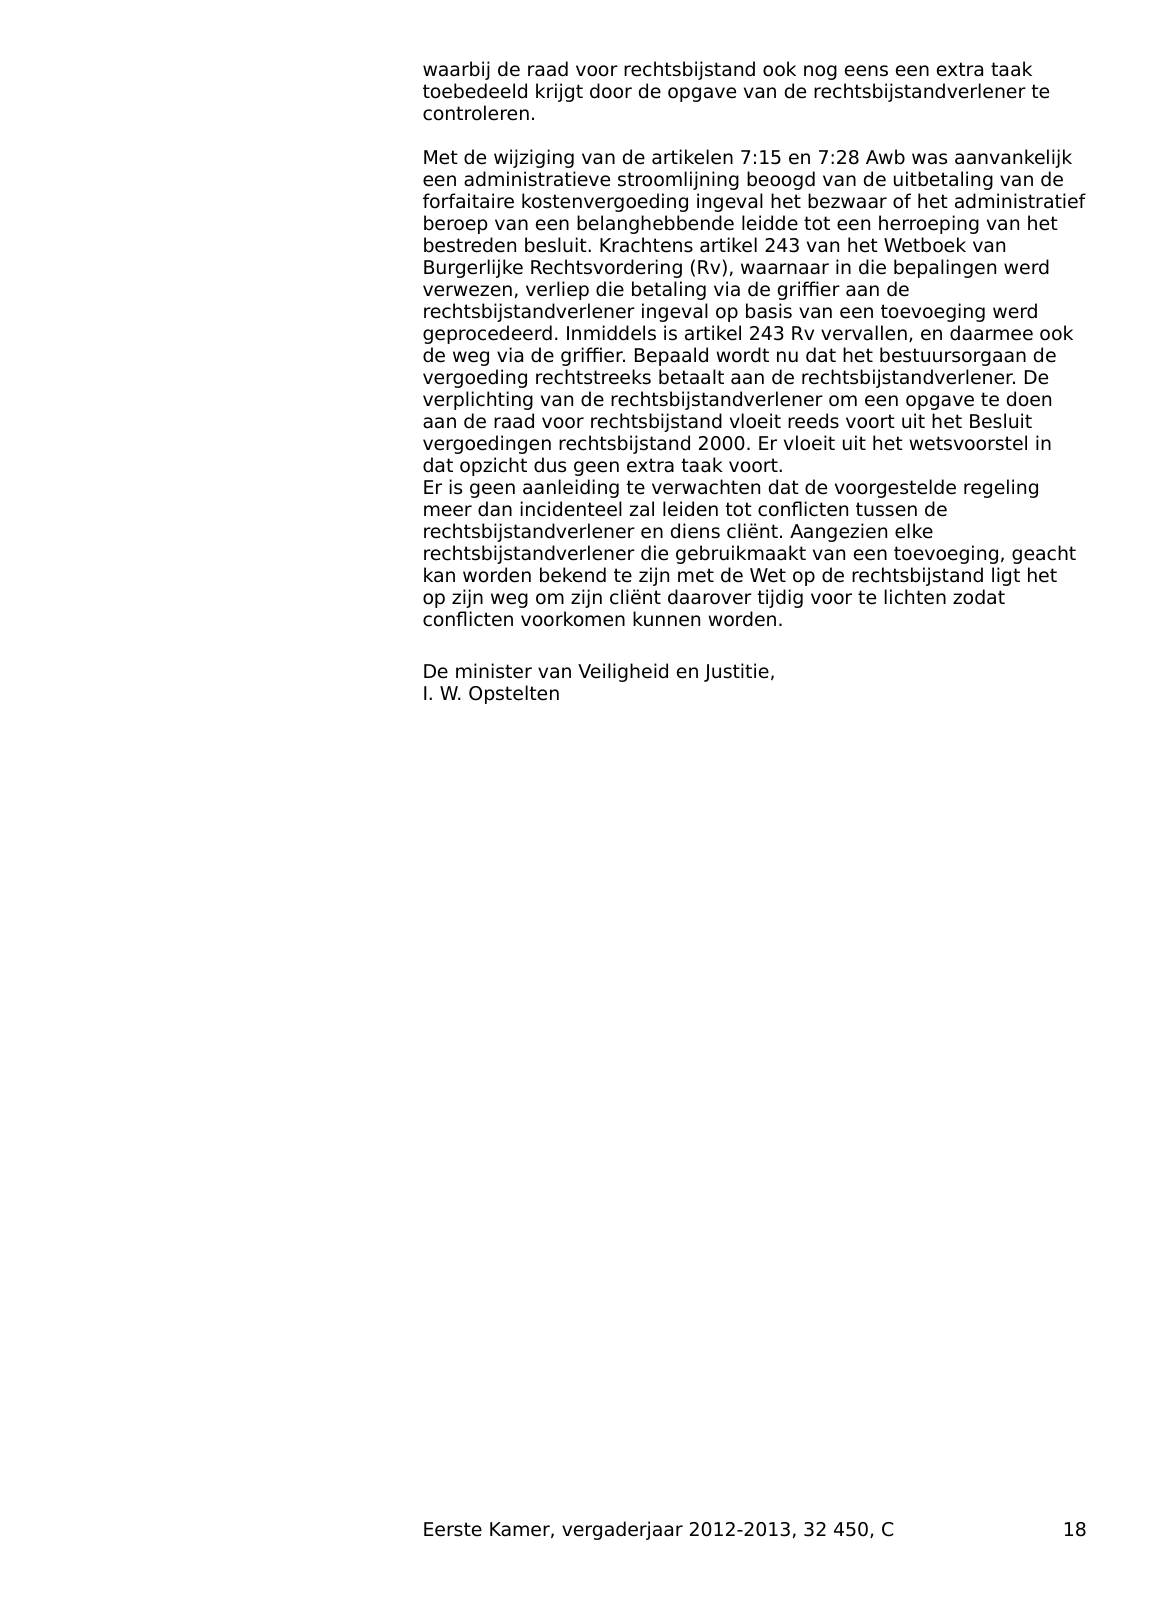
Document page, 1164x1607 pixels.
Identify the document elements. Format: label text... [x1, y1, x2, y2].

text De minister van Veiligheid en Justitie, I. W. Opstelten [422, 661, 1087, 705]
text Er is geen aanleiding te verwachten dat de voorgestelde regeling meer dan incidenteel zal leiden tot conflicten tussen de rechtsbijstandverlener en diens cliënt. Aangezien elke rechtsbijstandverlener die gebruikmaakt van een toevoeging, geacht kan worden bekend te zijn met de Wet op de rechtsbijstand ligt het op zijn weg om zijn cliënt daarover tijdig voor te lichten zodat conflicten voorkomen kunnen worden. [422, 477, 1087, 631]
text waarbij de raad voor rechtsbijstand ook nog eens een extra taak toebedeeld krijgt door de opgave van de rechtsbijstandverlener te controleren. [422, 59, 1087, 125]
text Met de wijziging van de artikelen 7:15 en 7:28 Awb was aanvankelijk een administratieve stroomlijning beoogd van de uitbetaling van de forfaitaire kostenvergoeding ingeval het bezwaar of het administratief beroep van een belanghebbende leidde tot een herroeping van het bestreden besluit. Krachtens artikel 243 van het Wetboek van Burgerlijke Rechtsvordering (Rv), waarnaar in die bepalingen werd verwezen, verliep die betaling via de griffier aan de rechtsbijstandverlener ingeval op basis van een toevoeging werd geprocedeerd. Inmiddels is artikel 243 Rv vervallen, en daarmee ook de weg via de griffier. Bepaald wordt nu dat het bestuursorgaan de vergoeding rechtstreeks betaalt aan de rechtsbijstandverlener. De verplichting van de rechtsbijstandverlener om een opgave te doen aan de raad voor rechtsbijstand vloeit reeds voort uit het Besluit vergoedingen rechtsbijstand 2000. Er vloeit uit het wetsvoorstel in dat opzicht dus geen extra taak voort. [422, 147, 1087, 477]
